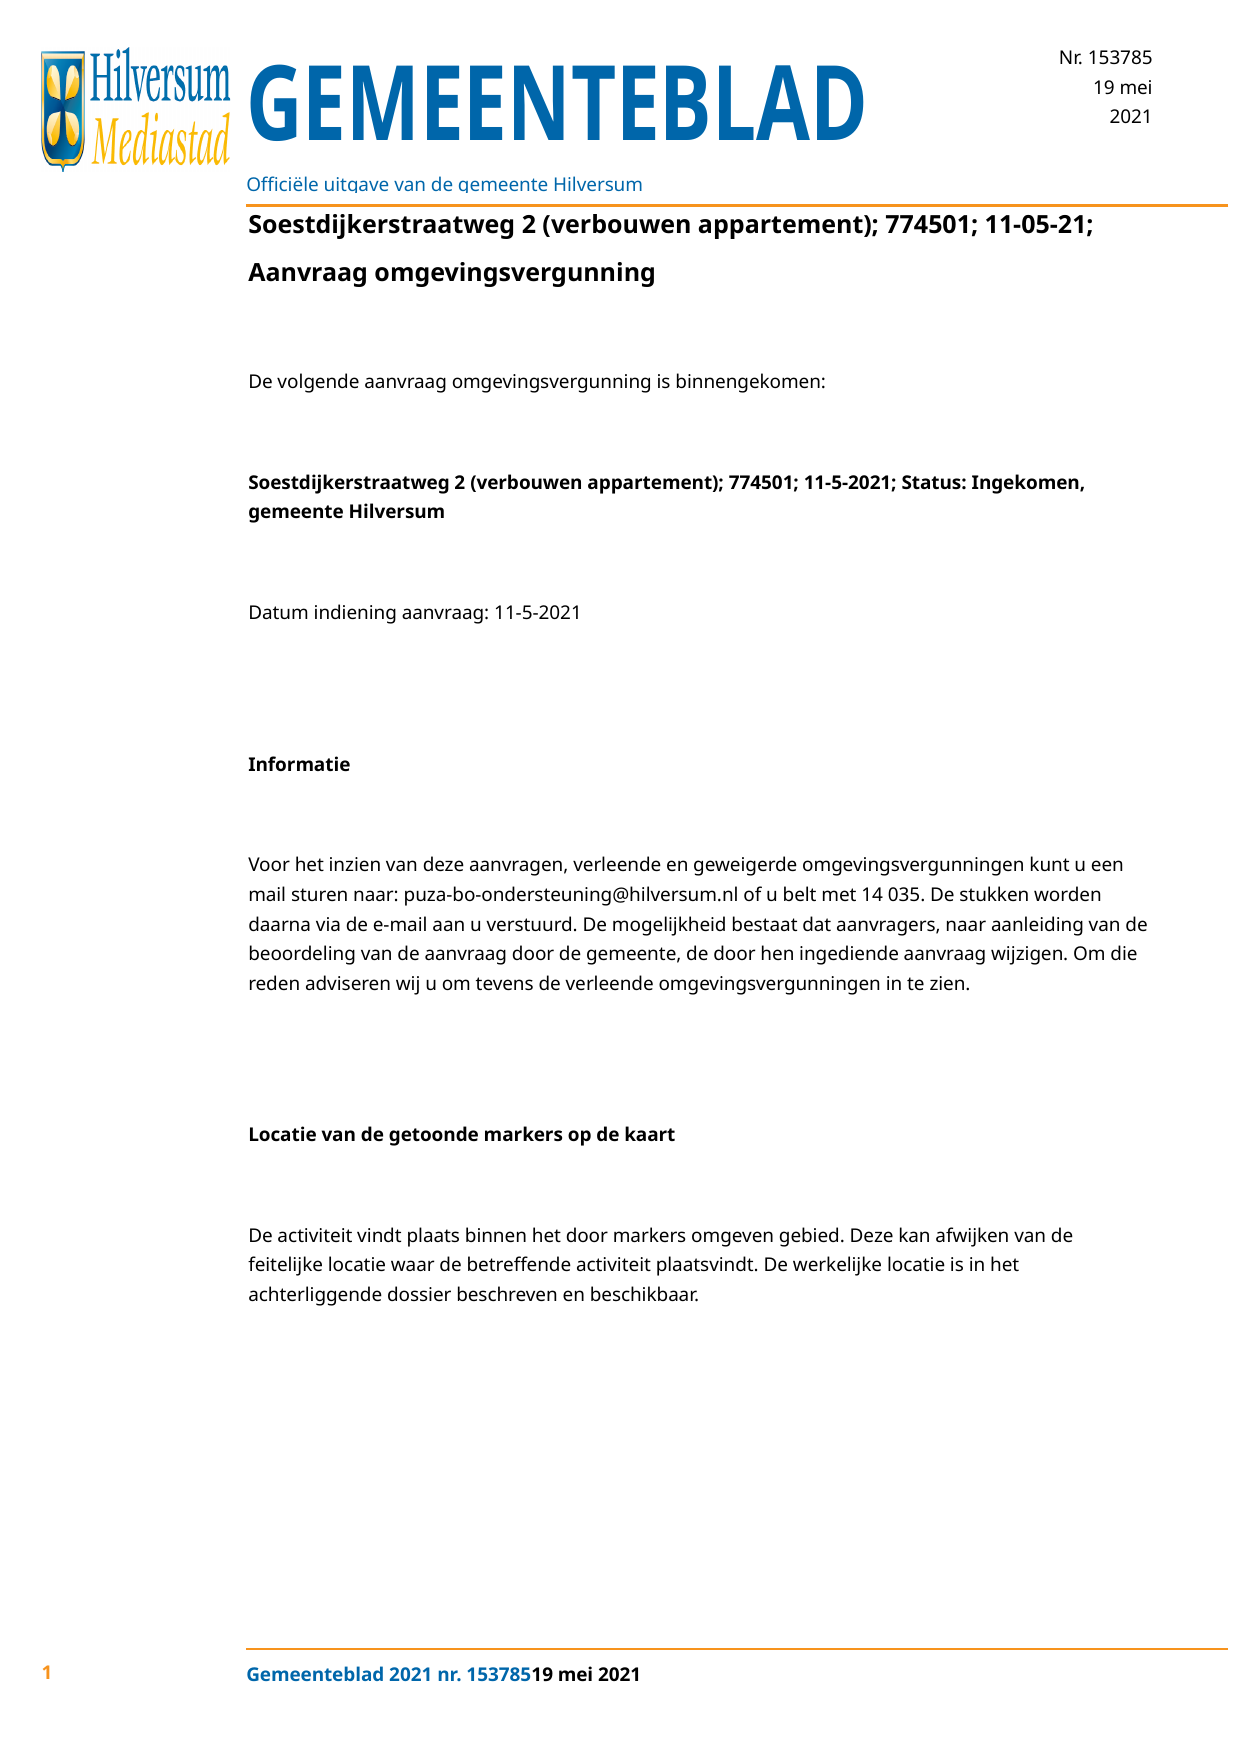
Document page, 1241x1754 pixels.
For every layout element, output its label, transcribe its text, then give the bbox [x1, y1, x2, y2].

text Datum indiening aanvraag: 11-5-2021 [248, 599, 1152, 625]
text De volgende aanvraag omgevingsvergunning is binnengekomen: [248, 368, 1152, 394]
text Locatie van de getoonde markers op de kaart [248, 1121, 1152, 1147]
text Voor het inzien van deze aanvragen, verleende en geweigerde omgevingsvergunningen kunt u een mail sturen naar: puza-bo-ondersteuning@hilversum.nl of u belt met 14 035. De stukken worden daarna via de e-mail aan u verstuurd. De mogelijkheid bestaat dat aanvragers, naar aanleiding van de beoordeling van de aanvraag door de gemeente, de door hen ingediende aanvraag wijzigen. Om die reden adviseren wij u om tevens de verleende omgevingsvergunningen in te zien. [248, 852, 1152, 996]
picture [41, 47, 231, 172]
text De activiteit vindt plaats binnen het door markers omgeven gebied. Deze kan afwijken van de feitelijke locatie waar de betreffende activiteit plaatsvindt. De werkelijke locatie is in het achterliggende dossier beschreven en beschikbaar. [248, 1222, 1152, 1307]
text Soestdijkerstraatweg 2 (verbouwen appartement); 774501; 11-5-2021; Status: Ingekomen, gemeente Hilversum [248, 469, 1152, 524]
text Informatie [248, 751, 1152, 777]
text Soestdijkerstraatweg 2 (verbouwen appartement); 774501; 11-05-21; Aanvraag omgevingsvergunning [248, 207, 1152, 288]
